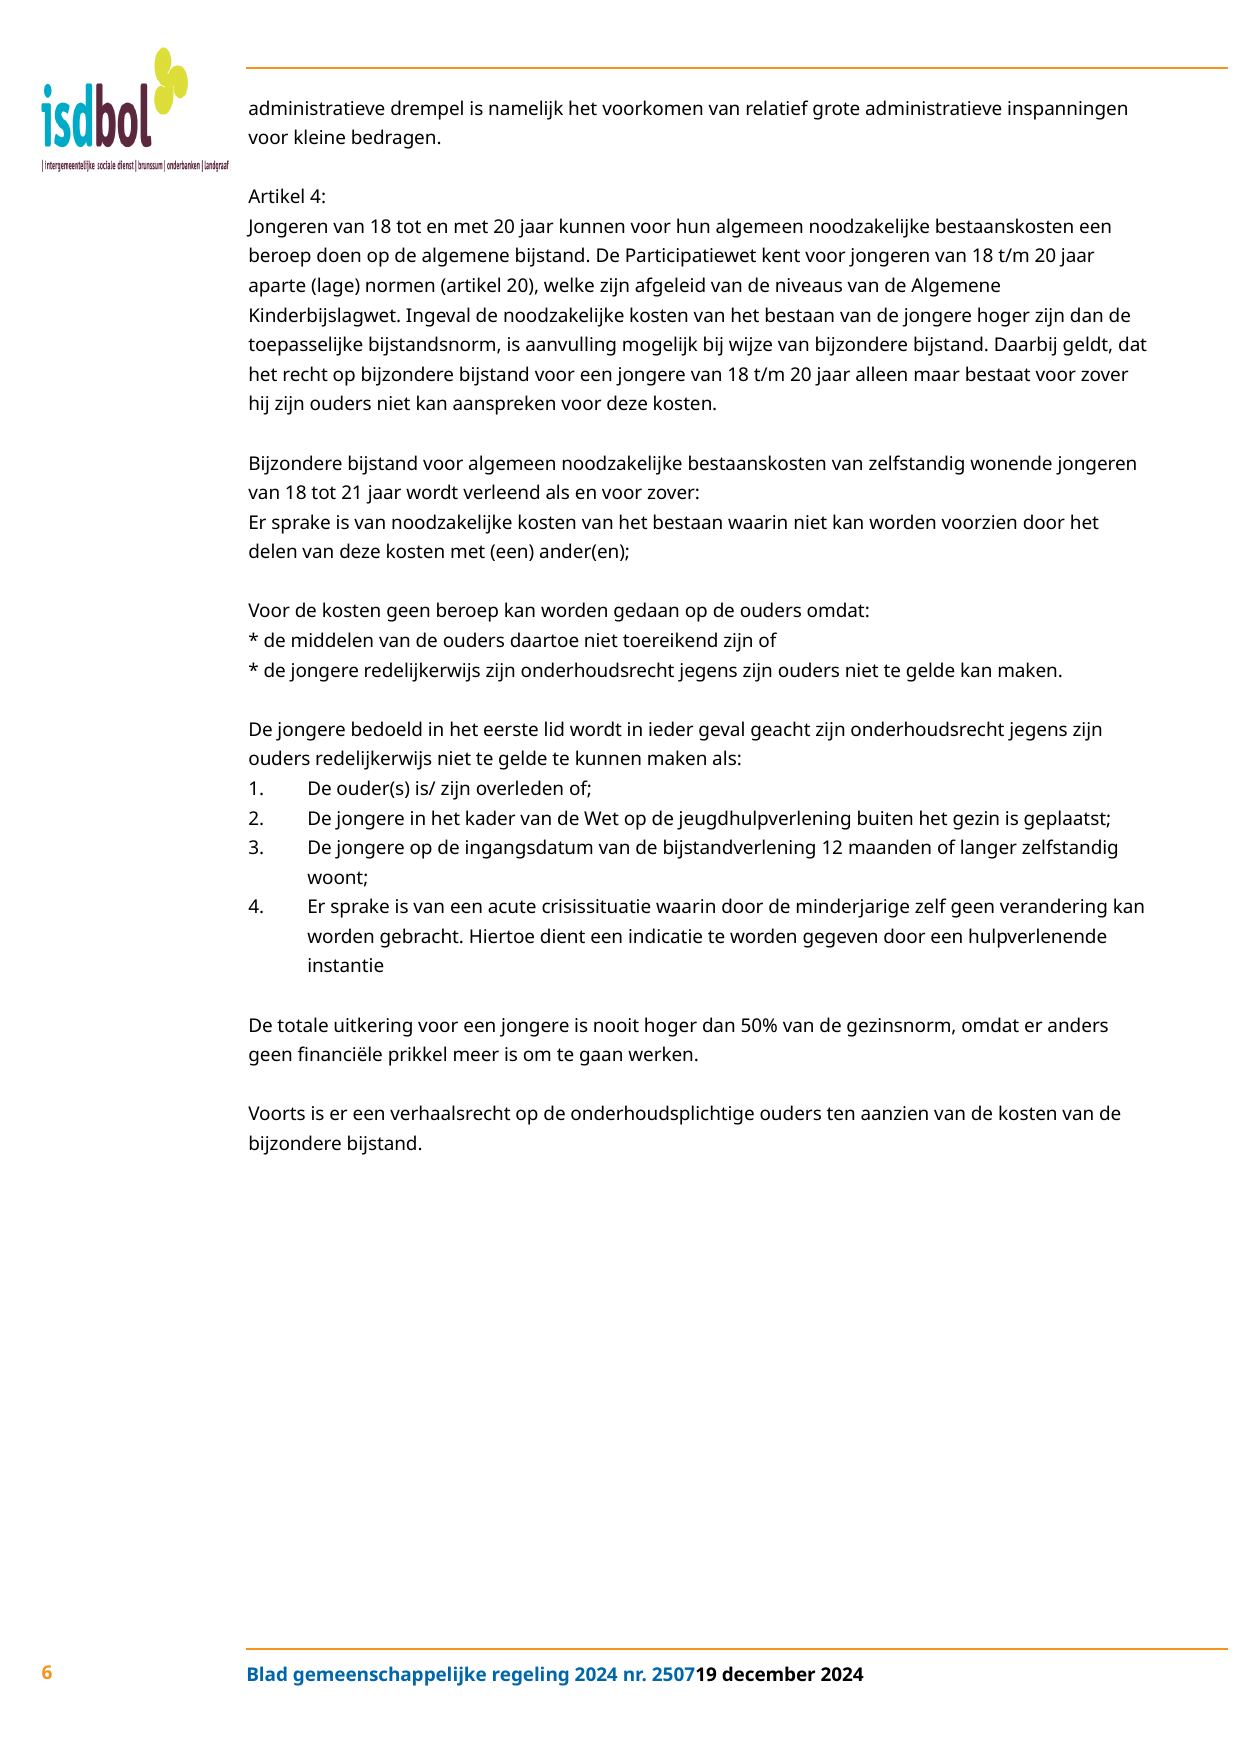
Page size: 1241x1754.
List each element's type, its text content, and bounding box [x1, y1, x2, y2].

text De jongere bedoeld in het eerste lid wordt in ieder geval geacht zijn onderhoudsrecht jegens zijn ouders redelijkerwijs niet te gelde te kunnen maken als: [248, 716, 1152, 771]
list De jongere in het kader van de Wet op de jeugdhulpverlening buiten het gezin is geplaatst; [248, 805, 1152, 831]
list Er sprake is van een acute crisissituatie waarin door de minderjarige zelf geen verandering kan worden gebracht. Hiertoe dient een indicatie te worden gegeven door een hulpverlenende instantie [248, 893, 1152, 978]
text administratieve drempel is namelijk het voorkomen van relatief grote administratieve inspanningen voor kleine bedragen. [248, 95, 1152, 150]
text * de middelen van de ouders daartoe niet toereikend zijn of [248, 627, 1152, 653]
list De jongere op de ingangsdatum van de bijstandverlening 12 maanden of langer zelfstandig woont; [248, 834, 1152, 890]
text Jongeren van 18 tot en met 20 jaar kunnen voor hun algemeen noodzakelijke bestaanskosten een beroep doen op de algemene bijstand. De Participatiewet kent voor jongeren van 18 t/m 20 jaar aparte (lage) normen (artikel 20), welke zijn afgeleid van de niveaus van de Algemene Kinderbijslagwet. Ingeval de noodzakelijke kosten van het bestaan van de jongere hoger zijn dan de toepasselijke bijstandsnorm, is aanvulling mogelijk bij wijze van bijzondere bijstand. Daarbij geldt, dat het recht op bijzondere bijstand voor een jongere van 18 t/m 20 jaar alleen maar bestaat voor zover hij zijn ouders niet kan aanspreken voor deze kosten. [248, 213, 1152, 416]
text Artikel 4: [248, 183, 1152, 209]
list De ouder(s) is/ zijn overleden of; [248, 775, 1152, 801]
picture [41, 47, 231, 172]
text De totale uitkering voor een jongere is nooit hoger dan 50% van de gezinsnorm, omdat er anders geen financiële prikkel meer is om te gaan werken. [248, 1012, 1152, 1067]
text Er sprake is van noodzakelijke kosten van het bestaan waarin niet kan worden voorzien door het delen van deze kosten met (een) ander(en); [248, 509, 1152, 564]
text Voor de kosten geen beroep kan worden gedaan op de ouders omdat: [248, 598, 1152, 623]
text Bijzondere bijstand voor algemeen noodzakelijke bestaanskosten van zelfstandig wonende jongeren van 18 tot 21 jaar wordt verleend als en voor zover: [248, 450, 1152, 505]
text * de jongere redelijkerwijs zijn onderhoudsrecht jegens zijn ouders niet te gelde kan maken. [248, 657, 1152, 683]
text Voorts is er een verhaalsrecht op de onderhoudsplichtige ouders ten aanzien van de kosten van de bijzondere bijstand. [248, 1101, 1152, 1156]
